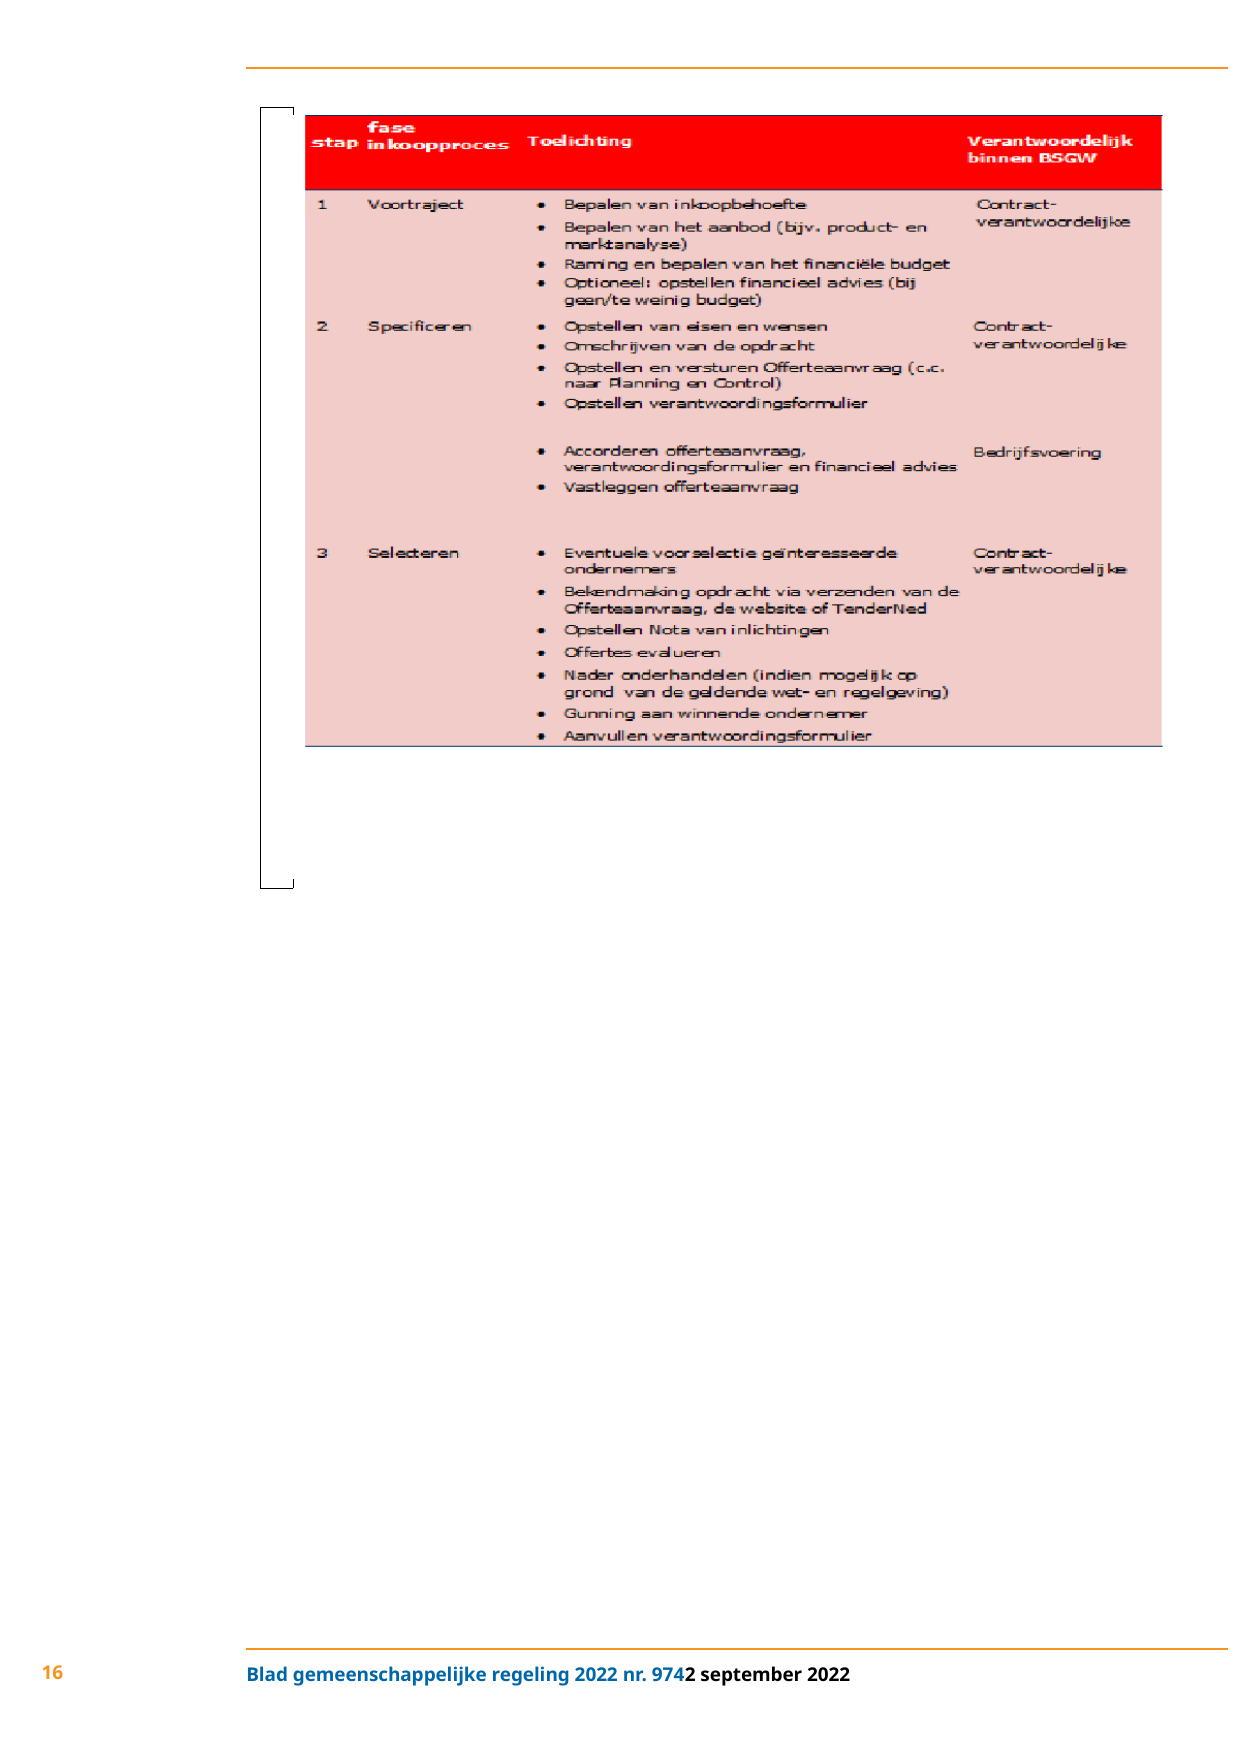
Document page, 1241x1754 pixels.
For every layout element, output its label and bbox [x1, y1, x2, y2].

picture [268, 115, 1173, 879]
picture [41, 47, 231, 172]
